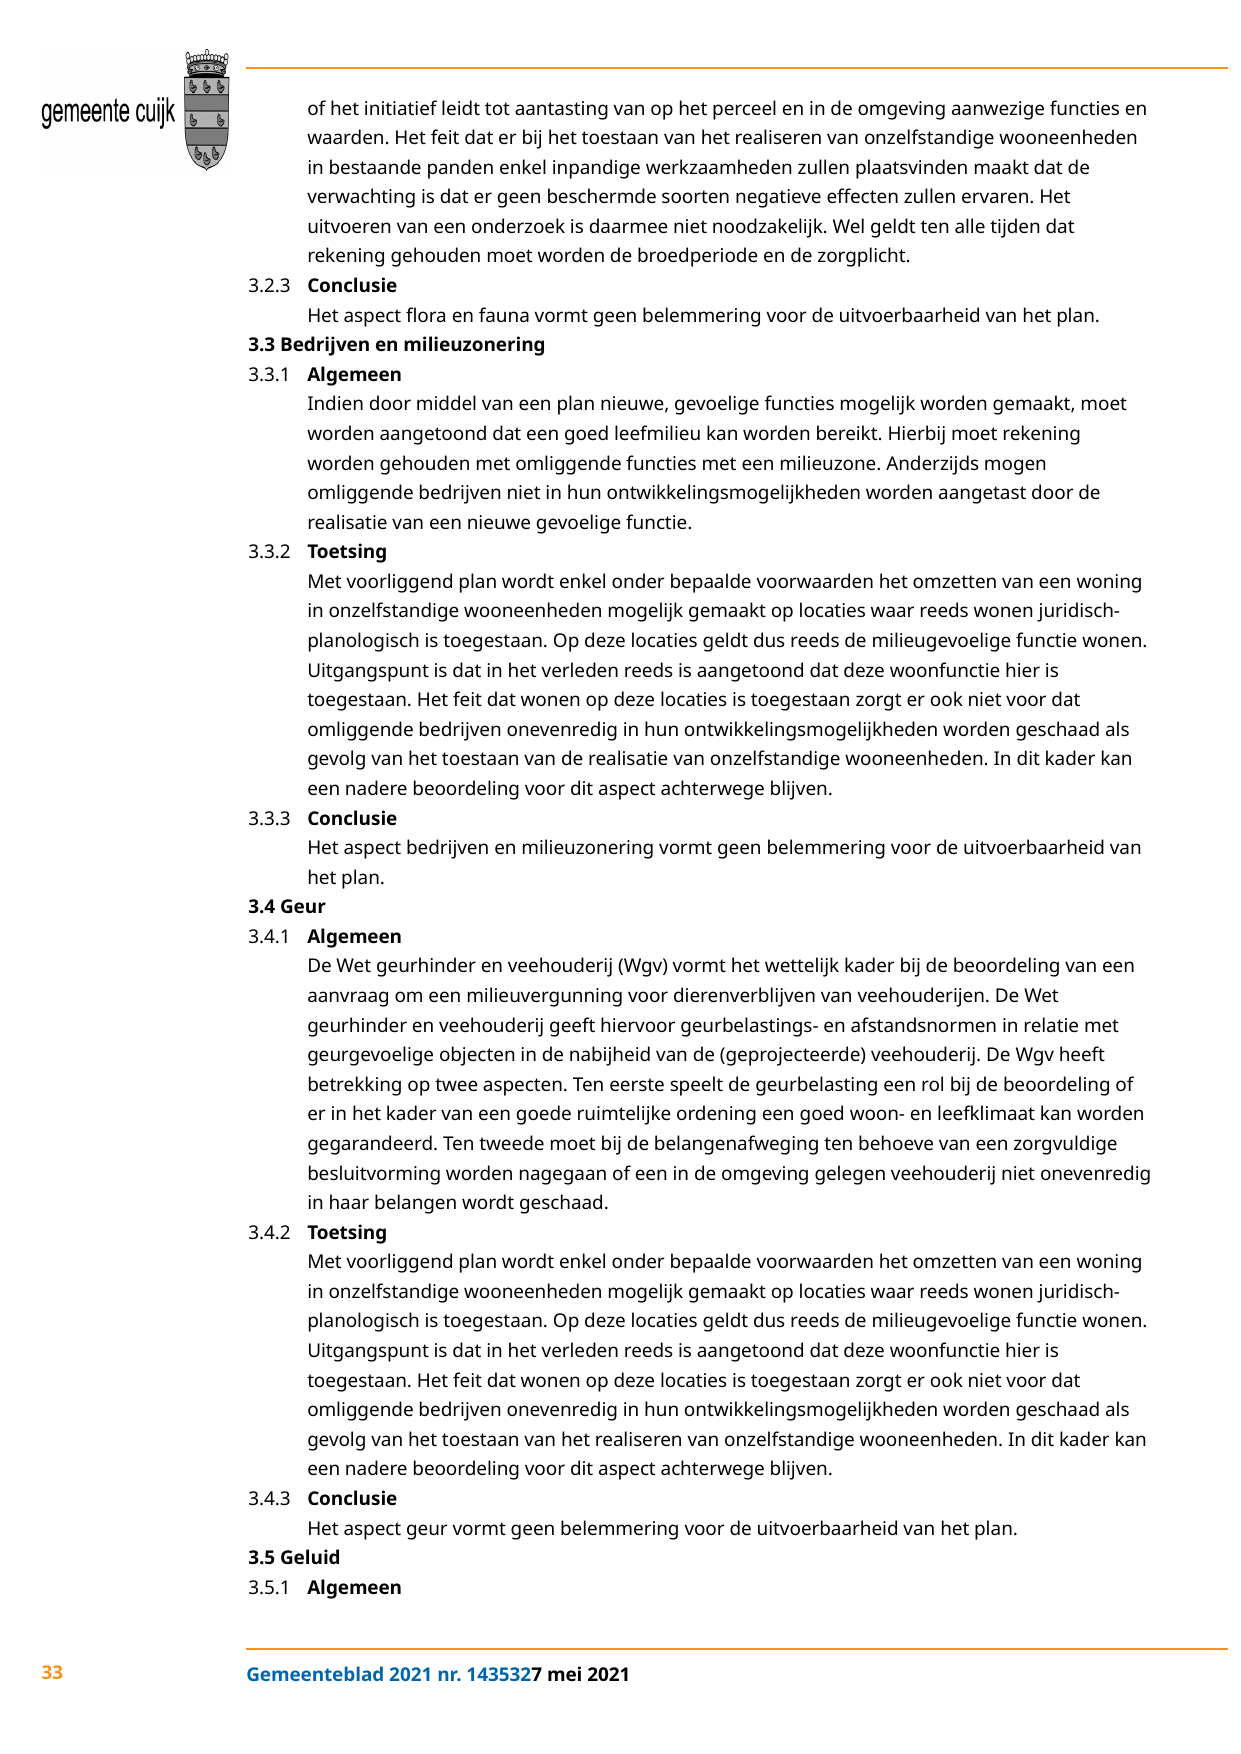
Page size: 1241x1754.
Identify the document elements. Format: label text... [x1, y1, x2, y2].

text 3.4 Geur [248, 893, 1152, 919]
text 3.5 Geluid [248, 1544, 1152, 1570]
list Conclusie [248, 805, 1152, 831]
list Toetsing [248, 1219, 1152, 1245]
list Algemeen [248, 923, 1152, 949]
text 3.3 Bedrijven en milieuzonering [248, 331, 1152, 357]
list Het aspect flora en fauna vormt geen belemmering voor de uitvoerbaarheid van het plan. [248, 302, 1152, 328]
list Indien door middel van een plan nieuwe, gevoelige functies mogelijk worden gemaakt, moet worden aangetoond dat een goed leefmilieu kan worden bereikt. Hierbij moet rekening worden gehouden met omliggende functies met een milieuzone. Anderzijds mogen omliggende bedrijven niet in hun ontwikkelingsmogelijkheden worden aangetast door de realisatie van een nieuwe gevoelige functie. [248, 391, 1152, 535]
list Conclusie [248, 1485, 1152, 1511]
list Met voorliggend plan wordt enkel onder bepaalde voorwaarden het omzetten van een woning in onzelfstandige wooneenheden mogelijk gemaakt op locaties waar reeds wonen juridisch-planologisch is toegestaan. Op deze locaties geldt dus reeds de milieugevoelige functie wonen. Uitgangspunt is dat in het verleden reeds is aangetoond dat deze woonfunctie hier is toegestaan. Het feit dat wonen op deze locaties is toegestaan zorgt er ook niet voor dat omliggende bedrijven onevenredig in hun ontwikkelingsmogelijkheden worden geschaad als gevolg van het toestaan van het realiseren van onzelfstandige wooneenheden. In dit kader kan een nadere beoordeling voor dit aspect achterwege blijven. [248, 1248, 1152, 1481]
list De Wet geurhinder en veehouderij (Wgv) vormt het wettelijk kader bij de beoordeling van een aanvraag om een milieuvergunning voor dierenverblijven van veehouderijen. De Wet geurhinder en veehouderij geeft hiervoor geurbelastings- en afstandsnormen in relatie met geurgevoelige objecten in de nabijheid van de (geprojecteerde) veehouderij. De Wgv heeft betrekking op twee aspecten. Ten eerste speelt de geurbelasting een rol bij de beoordeling of er in het kader van een goede ruimtelijke ordening een goed woon- en leefklimaat kan worden gegarandeerd. Ten tweede moet bij de belangenafweging ten behoeve van een zorgvuldige besluitvorming worden nagegaan of een in de omgeving gelegen veehouderij niet onevenredig in haar belangen wordt geschaad. [248, 953, 1152, 1215]
picture [41, 47, 231, 172]
list of het initiatief leidt tot aantasting van op het perceel en in de omgeving aanwezige functies en waarden. Het feit dat er bij het toestaan van het realiseren van onzelfstandige wooneenheden in bestaande panden enkel inpandige werkzaamheden zullen plaatsvinden maakt dat de verwachting is dat er geen beschermde soorten negatieve effecten zullen ervaren. Het uitvoeren van een onderzoek is daarmee niet noodzakelijk. Wel geldt ten alle tijden dat rekening gehouden moet worden de broedperiode en de zorgplicht. [248, 95, 1152, 268]
list Algemeen [248, 1574, 1152, 1600]
list Met voorliggend plan wordt enkel onder bepaalde voorwaarden het omzetten van een woning in onzelfstandige wooneenheden mogelijk gemaakt op locaties waar reeds wonen juridisch-planologisch is toegestaan. Op deze locaties geldt dus reeds de milieugevoelige functie wonen. Uitgangspunt is dat in het verleden reeds is aangetoond dat deze woonfunctie hier is toegestaan. Het feit dat wonen op deze locaties is toegestaan zorgt er ook niet voor dat omliggende bedrijven onevenredig in hun ontwikkelingsmogelijkheden worden geschaad als gevolg van het toestaan van de realisatie van onzelfstandige wooneenheden. In dit kader kan een nadere beoordeling voor dit aspect achterwege blijven. [248, 568, 1152, 801]
list Het aspect bedrijven en milieuzonering vormt geen belemmering voor de uitvoerbaarheid van het plan. [248, 834, 1152, 890]
list Toetsing [248, 538, 1152, 564]
list Conclusie [248, 272, 1152, 298]
list Het aspect geur vormt geen belemmering voor de uitvoerbaarheid van het plan. [248, 1515, 1152, 1541]
list Algemeen [248, 361, 1152, 387]
